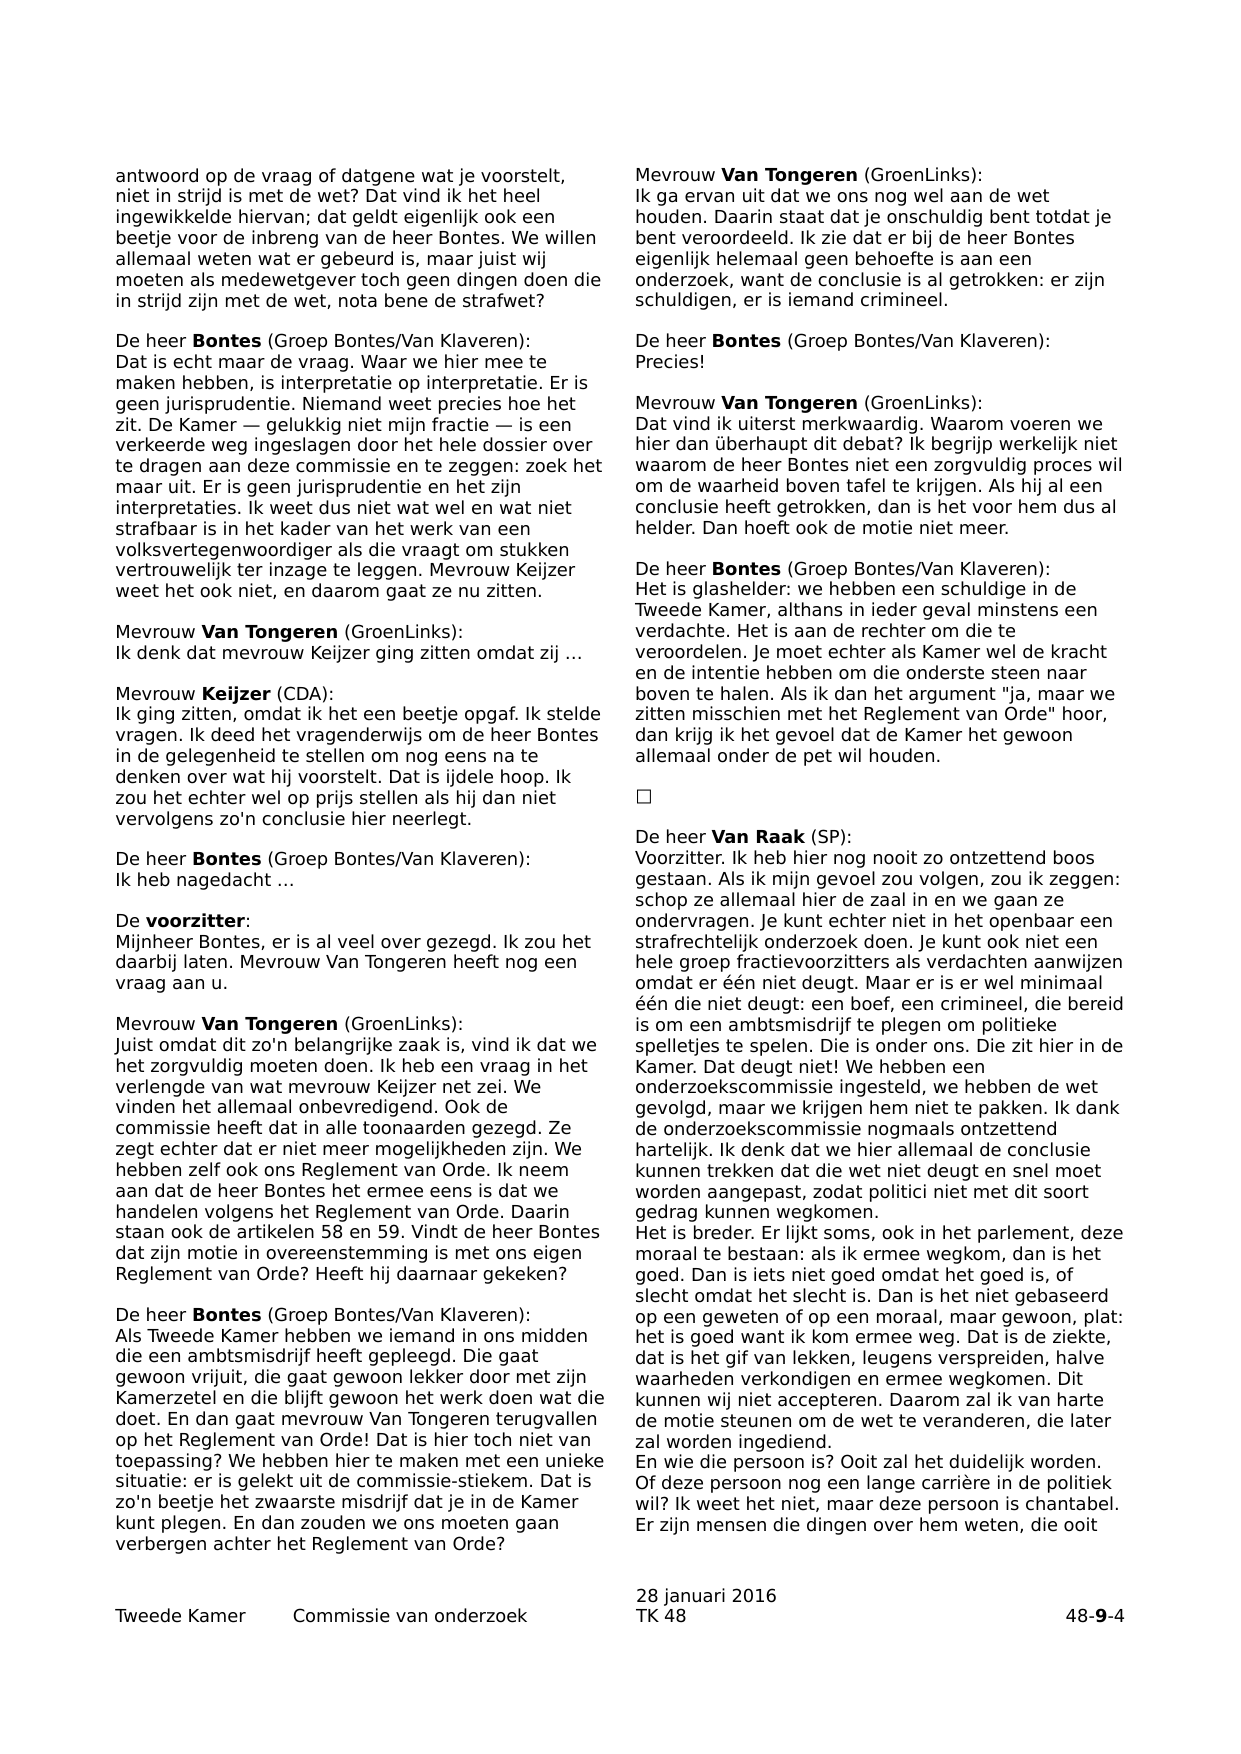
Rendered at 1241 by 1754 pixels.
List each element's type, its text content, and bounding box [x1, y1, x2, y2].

text ⬜ [635, 787, 1125, 807]
text Mevrouw Van Tongeren (GroenLinks): [115, 1014, 605, 1035]
text Voorzitter. Ik heb hier nog nooit zo ontzettend boos gestaan. Als ik mijn gevoel zou volgen, zou ik zeggen: schop ze allemaal hier de zaal in en we gaan ze ondervragen. Je kunt echter niet in het openbaar een strafrechtelijk onderzoek doen. Je kunt ook niet een hele groep fractievoorzitters als verdachten aanwijzen omdat er één niet deugt. Maar er is er wel minimaal één die niet deugt: een boef, een crimineel, die bereid is om een ambtsmisdrijf te plegen om politieke spelletjes te spelen. Die is onder ons. Die zit hier in de Kamer. Dat deugt niet! We hebben een onderzoekscommissie ingesteld, we hebben de wet gevolgd, maar we krijgen hem niet te pakken. Ik dank de onderzoekscommissie nogmaals ontzettend hartelijk. Ik denk dat we hier allemaal de conclusie kunnen trekken dat die wet niet deugt en snel moet worden aangepast, zodat politici niet met dit soort gedrag kunnen wegkomen. [635, 848, 1125, 1223]
text antwoord op de vraag of datgene wat je voorstelt, niet in strijd is met de wet? Dat vind ik het heel ingewikkelde hiervan; dat geldt eigenlijk ook een beetje voor de inbreng van de heer Bontes. We willen allemaal weten wat er gebeurd is, maar juist wij moeten als medewetgever toch geen dingen doen die in strijd zijn met de wet, nota bene de strafwet? [115, 165, 605, 311]
text De voorzitter: [115, 911, 605, 931]
text Mevrouw Van Tongeren (GroenLinks): [115, 622, 605, 643]
text Mijnheer Bontes, er is al veel over gezegd. Ik zou het daarbij laten. Mevrouw Van Tongeren heeft nog een vraag aan u. [115, 931, 605, 994]
text Dat is echt maar de vraag. Waar we hier mee te maken hebben, is interpretatie op interpretatie. Er is geen jurisprudentie. Niemand weet precies hoe het zit. De Kamer — gelukkig niet mijn fractie — is een verkeerde weg ingeslagen door het hele dossier over te dragen aan deze commissie en te zeggen: zoek het maar uit. Er is geen jurisprudentie en het zijn interpretaties. Ik weet dus niet wat wel en wat niet strafbaar is in het kader van het werk van een volksvertegenwoordiger als die vraagt om stukken vertrouwelijk ter inzage te leggen. Mevrouw Keijzer weet het ook niet, en daarom gaat ze nu zitten. [115, 352, 605, 602]
text Het is glashelder: we hebben een schuldige in de Tweede Kamer, althans in ieder geval minstens een verdachte. Het is aan de rechter om die te veroordelen. Je moet echter als Kamer wel de kracht en de intentie hebben om die onderste steen naar boven te halen. Als ik dan het argument "ja, maar we zitten misschien met het Reglement van Orde" hoor, dan krijg ik het gevoel dat de Kamer het gewoon allemaal onder de pet wil houden. [635, 579, 1125, 767]
text Ik ga ervan uit dat we ons nog wel aan de wet houden. Daarin staat dat je onschuldig bent totdat je bent veroordeeld. Ik zie dat er bij de heer Bontes eigenlijk helemaal geen behoefte is aan een onderzoek, want de conclusie is al getrokken: er zijn schuldigen, er is iemand crimineel. [635, 186, 1125, 311]
text Mevrouw Keijzer (CDA): [115, 683, 605, 704]
text Ik ging zitten, omdat ik het een beetje opgaf. Ik stelde vragen. Ik deed het vragenderwijs om de heer Bontes in de gelegenheid te stellen om nog eens na te denken over wat hij voorstelt. Dat is ijdele hoop. Ik zou het echter wel op prijs stellen als hij dan niet vervolgens zo'n conclusie hier neerlegt. [115, 704, 605, 829]
text En wie die persoon is? Ooit zal het duidelijk worden. Of deze persoon nog een lange carrière in de politiek wil? Ik weet het niet, maar deze persoon is chantabel. Er zijn mensen die dingen over hem weten, die ooit [635, 1452, 1125, 1536]
text Ik heb nagedacht … [115, 870, 605, 891]
text Het is breder. Er lijkt soms, ook in het parlement, deze moraal te bestaan: als ik ermee wegkom, dan is het goed. Dan is iets niet goed omdat het goed is, of slecht omdat het slecht is. Dan is het niet gebaseerd op een geweten of op een moraal, maar gewoon, plat: het is goed want ik kom ermee weg. Dat is de ziekte, dat is het gif van lekken, leugens verspreiden, halve waarheden verkondigen en ermee wegkomen. Dit kunnen wij niet accepteren. Daarom zal ik van harte de motie steunen om de wet te veranderen, die later zal worden ingediend. [635, 1223, 1125, 1452]
text Juist omdat dit zo'n belangrijke zaak is, vind ik dat we het zorgvuldig moeten doen. Ik heb een vraag in het verlengde van wat mevrouw Keijzer net zei. We vinden het allemaal onbevredigend. Ook de commissie heeft dat in alle toonaarden gezegd. Ze zegt echter dat er niet meer mogelijkheden zijn. We hebben zelf ook ons Reglement van Orde. Ik neem aan dat de heer Bontes het ermee eens is dat we handelen volgens het Reglement van Orde. Daarin staan ook de artikelen 58 en 59. Vindt de heer Bontes dat zijn motie in overeenstemming is met ons eigen Reglement van Orde? Heeft hij daarnaar gekeken? [115, 1035, 605, 1285]
text Ik denk dat mevrouw Keijzer ging zitten omdat zij … [115, 643, 605, 663]
text De heer Bontes (Groep Bontes/Van Klaveren): [115, 849, 605, 870]
text De heer Van Raak (SP): [635, 827, 1125, 848]
text Mevrouw Van Tongeren (GroenLinks): [635, 393, 1125, 413]
text Mevrouw Van Tongeren (GroenLinks): [635, 165, 1125, 186]
text De heer Bontes (Groep Bontes/Van Klaveren): [115, 1305, 605, 1325]
text Dat vind ik uiterst merkwaardig. Waarom voeren we hier dan überhaupt dit debat? Ik begrijp werkelijk niet waarom de heer Bontes niet een zorgvuldig proces wil om de waarheid boven tafel te krijgen. Als hij al een conclusie heeft getrokken, dan is het voor hem dus al helder. Dan hoeft ook de motie niet meer. [635, 413, 1125, 538]
text Precies! [635, 352, 1125, 373]
text Als Tweede Kamer hebben we iemand in ons midden die een ambtsmisdrijf heeft gepleegd. Die gaat gewoon vrijuit, die gaat gewoon lekker door met zijn Kamerzetel en die blijft gewoon het werk doen wat die doet. En dan gaat mevrouw Van Tongeren terugvallen op het Reglement van Orde! Dat is hier toch niet van toepassing? We hebben hier te maken met een unieke situatie: er is gelekt uit de commissie-stiekem. Dat is zo'n beetje het zwaarste misdrijf dat je in de Kamer kunt plegen. En dan zouden we ons moeten gaan verbergen achter het Reglement van Orde? [115, 1325, 605, 1554]
text De heer Bontes (Groep Bontes/Van Klaveren): [635, 558, 1125, 579]
text De heer Bontes (Groep Bontes/Van Klaveren): [115, 331, 605, 352]
text De heer Bontes (Groep Bontes/Van Klaveren): [635, 331, 1125, 352]
